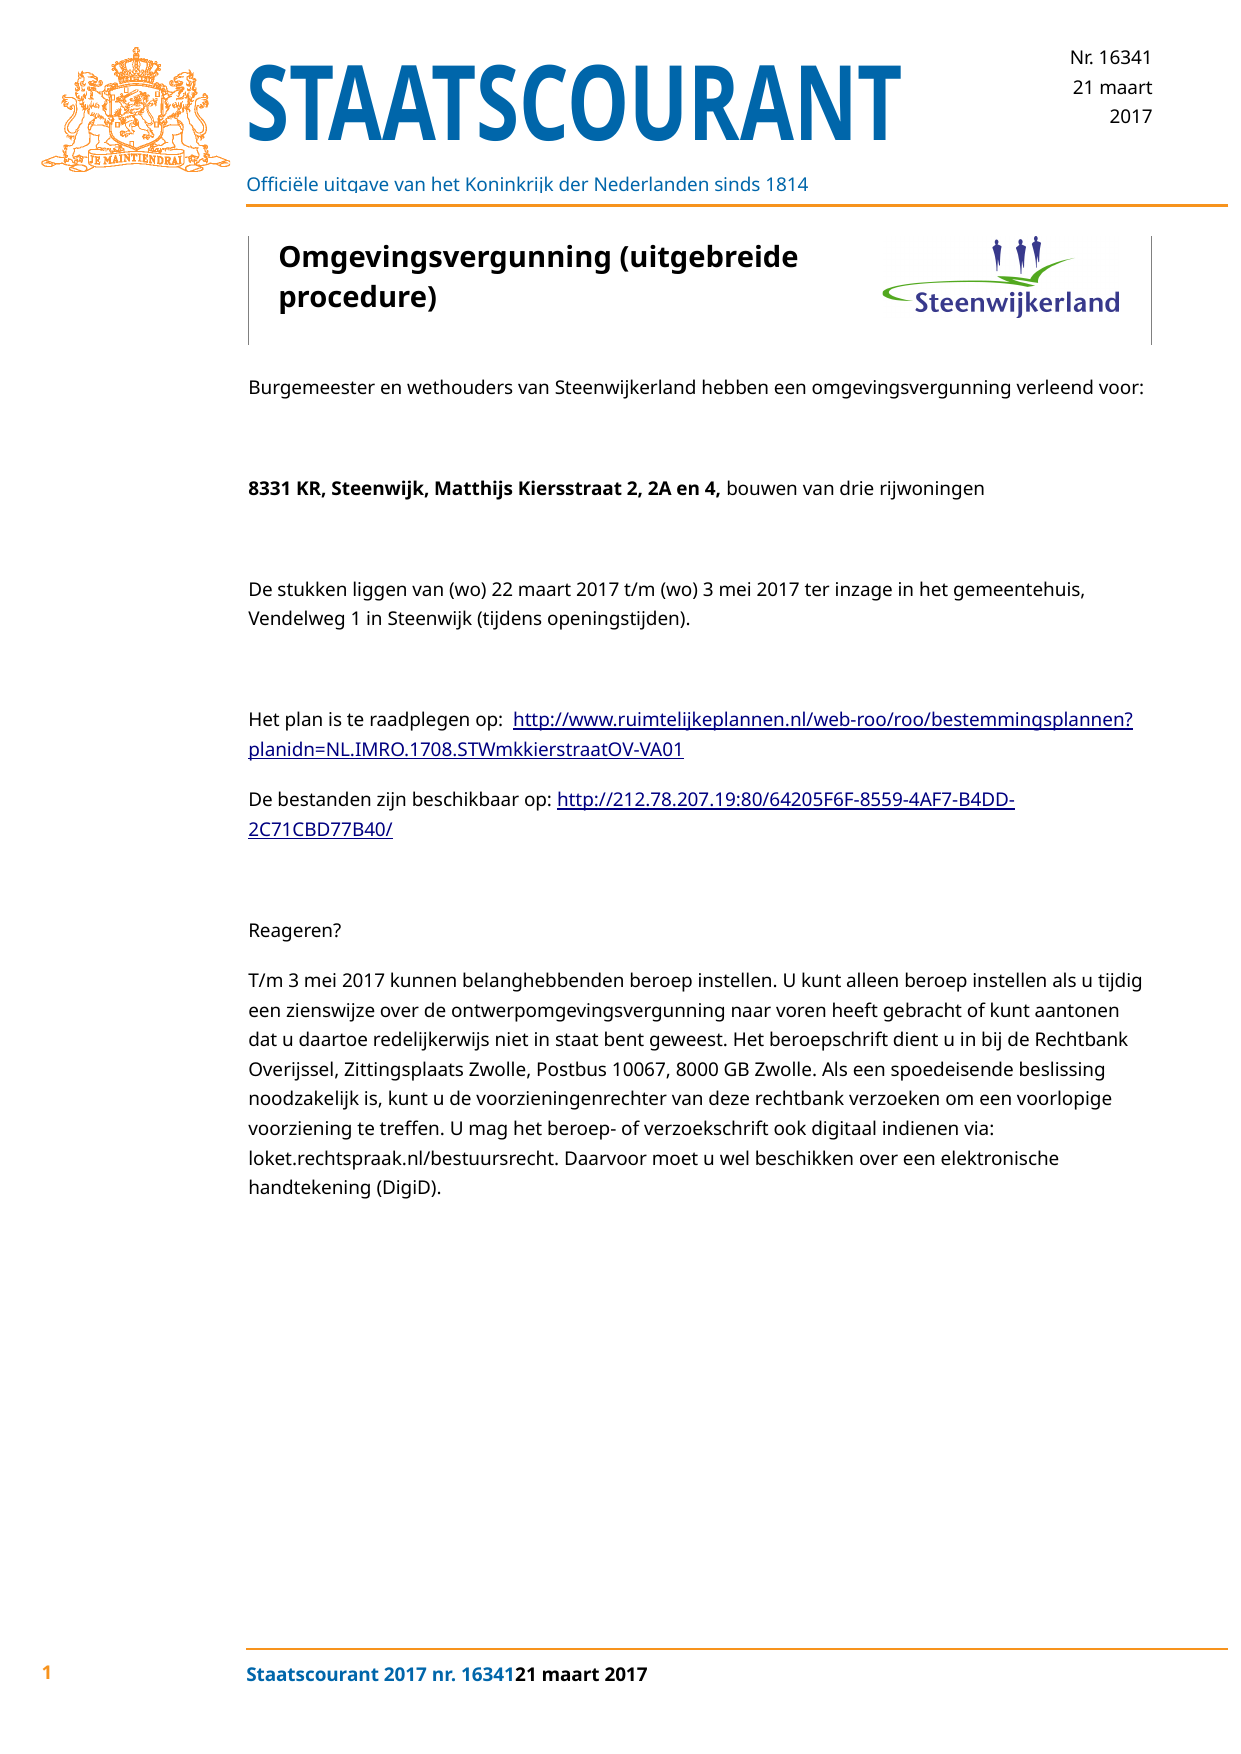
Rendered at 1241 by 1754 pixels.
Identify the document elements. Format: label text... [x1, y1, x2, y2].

text De bestanden zijn beschikbaar op: http://212.78.207.19:80/64205F6F-8559-4AF7-B4DD-2C71CBD77B40/ [248, 786, 1152, 842]
table_header [850, 236, 1151, 345]
table_header Omgevingsvergunning (uitgebreide procedure) [249, 236, 850, 345]
text 8331 KR, Steenwijk, Matthijs Kiersstraat 2, 2A en 4, bouwen van drie rijwoningen [248, 475, 1152, 501]
picture [882, 236, 1119, 318]
text Het plan is te raadplegen op: http://www.ruimtelijkeplannen.nl/web-roo/roo/bestemmingsplannen?planidn=NL.IMRO.1708.STWmkkierstraatOV-VA01 [248, 706, 1152, 762]
text De stukken liggen van (wo) 22 maart 2017 t/m (wo) 3 mei 2017 ter inzage in het gemeentehuis, Vendelweg 1 in Steenwijk (tijdens openingstijden). [248, 576, 1152, 631]
picture [41, 47, 231, 172]
text T/m 3 mei 2017 kunnen belanghebbenden beroep instellen. U kunt alleen beroep instellen als u tijdig een zienswijze over de ontwerpomgevingsvergunning naar voren heeft gebracht of kunt aantonen dat u daartoe redelijkerwijs niet in staat bent geweest. Het beroepschrift dient u in bij de Rechtbank Overijssel, Zittingsplaats Zwolle, Postbus 10067, 8000 GB Zwolle. Als een spoedeisende beslissing noodzakelijk is, kunt u de voorzieningenrechter van deze rechtbank verzoeken om een voorlopige voorziening te treffen. U mag het beroep- of verzoekschrift ook digitaal indienen via: loket.rechtspraak.nl/bestuursrecht. Daarvoor moet u wel beschikken over een elektronische handtekening (DigiD). [248, 967, 1152, 1200]
text Burgemeester en wethouders van Steenwijkerland hebben een omgevingsvergunning verleend voor: [248, 374, 1152, 400]
text Reageren? [248, 917, 1152, 942]
